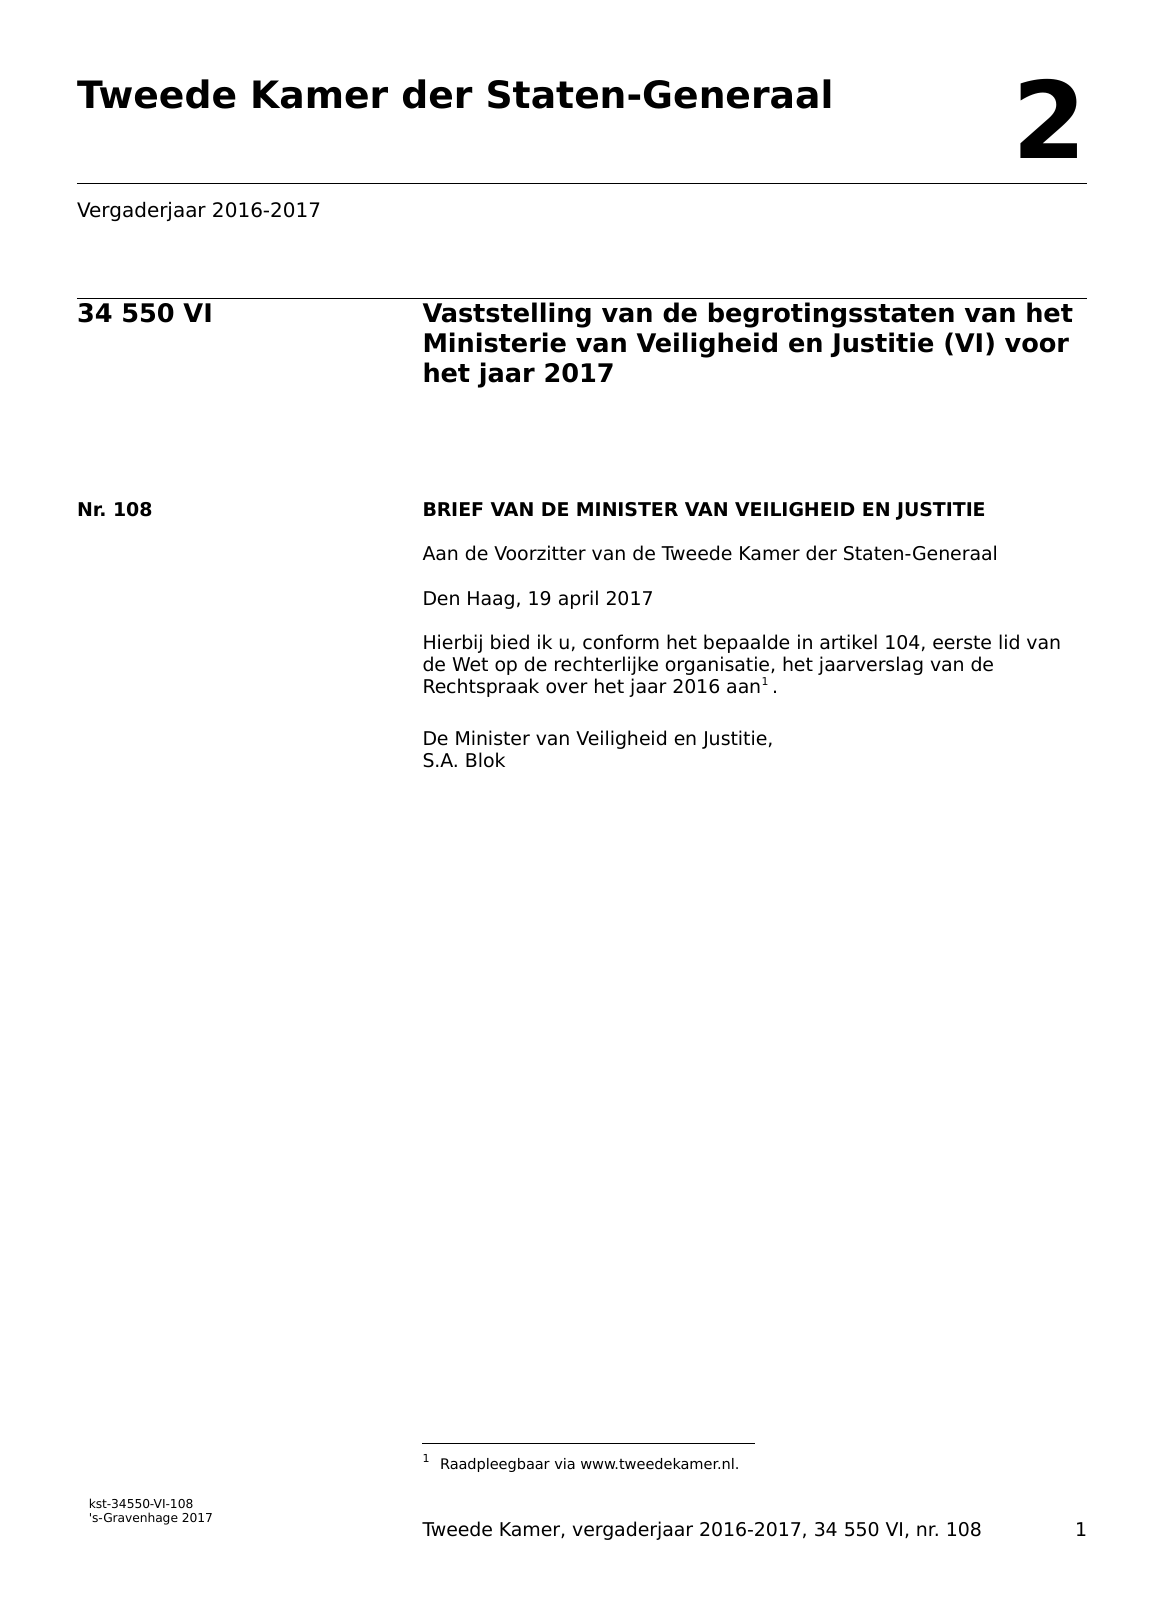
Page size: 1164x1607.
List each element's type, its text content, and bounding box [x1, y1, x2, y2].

table_header Tweede Kamer der Staten-Generaal [77, 59, 886, 183]
table_header 2 [886, 59, 1087, 183]
text Raadpleegbaar via www.tweedekamer.nl. [422, 1452, 1087, 1474]
text kst-34550-VI-108 [88, 1497, 323, 1511]
text De Minister van Veiligheid en Justitie, S.A. Blok [422, 727, 1087, 771]
text Hierbij bied ik u, conform het bepaalde in artikel 104, eerste lid van de Wet op de rechterlijke organisatie, het jaarverslag van de Rechtspraak over het jaar 2016 aan. [422, 632, 1087, 697]
text 's-Gravenhage 2017 [88, 1511, 323, 1525]
table_cell Vergaderjaar 2016-2017 [77, 184, 1087, 298]
subtitle 34 550 VI Vaststelling van de begrotingsstaten van het Ministerie van Veiligheid en Justitie (VI) voor het jaar 2017 [77, 299, 1087, 388]
text Aan de Voorzitter van de Tweede Kamer der Staten-Generaal [422, 543, 1087, 565]
subtitle Nr. 108 BRIEF VAN DE MINISTER VAN VEILIGHEID EN JUSTITIE [77, 499, 1087, 521]
text Den Haag, 19 april 2017 [422, 587, 1087, 609]
